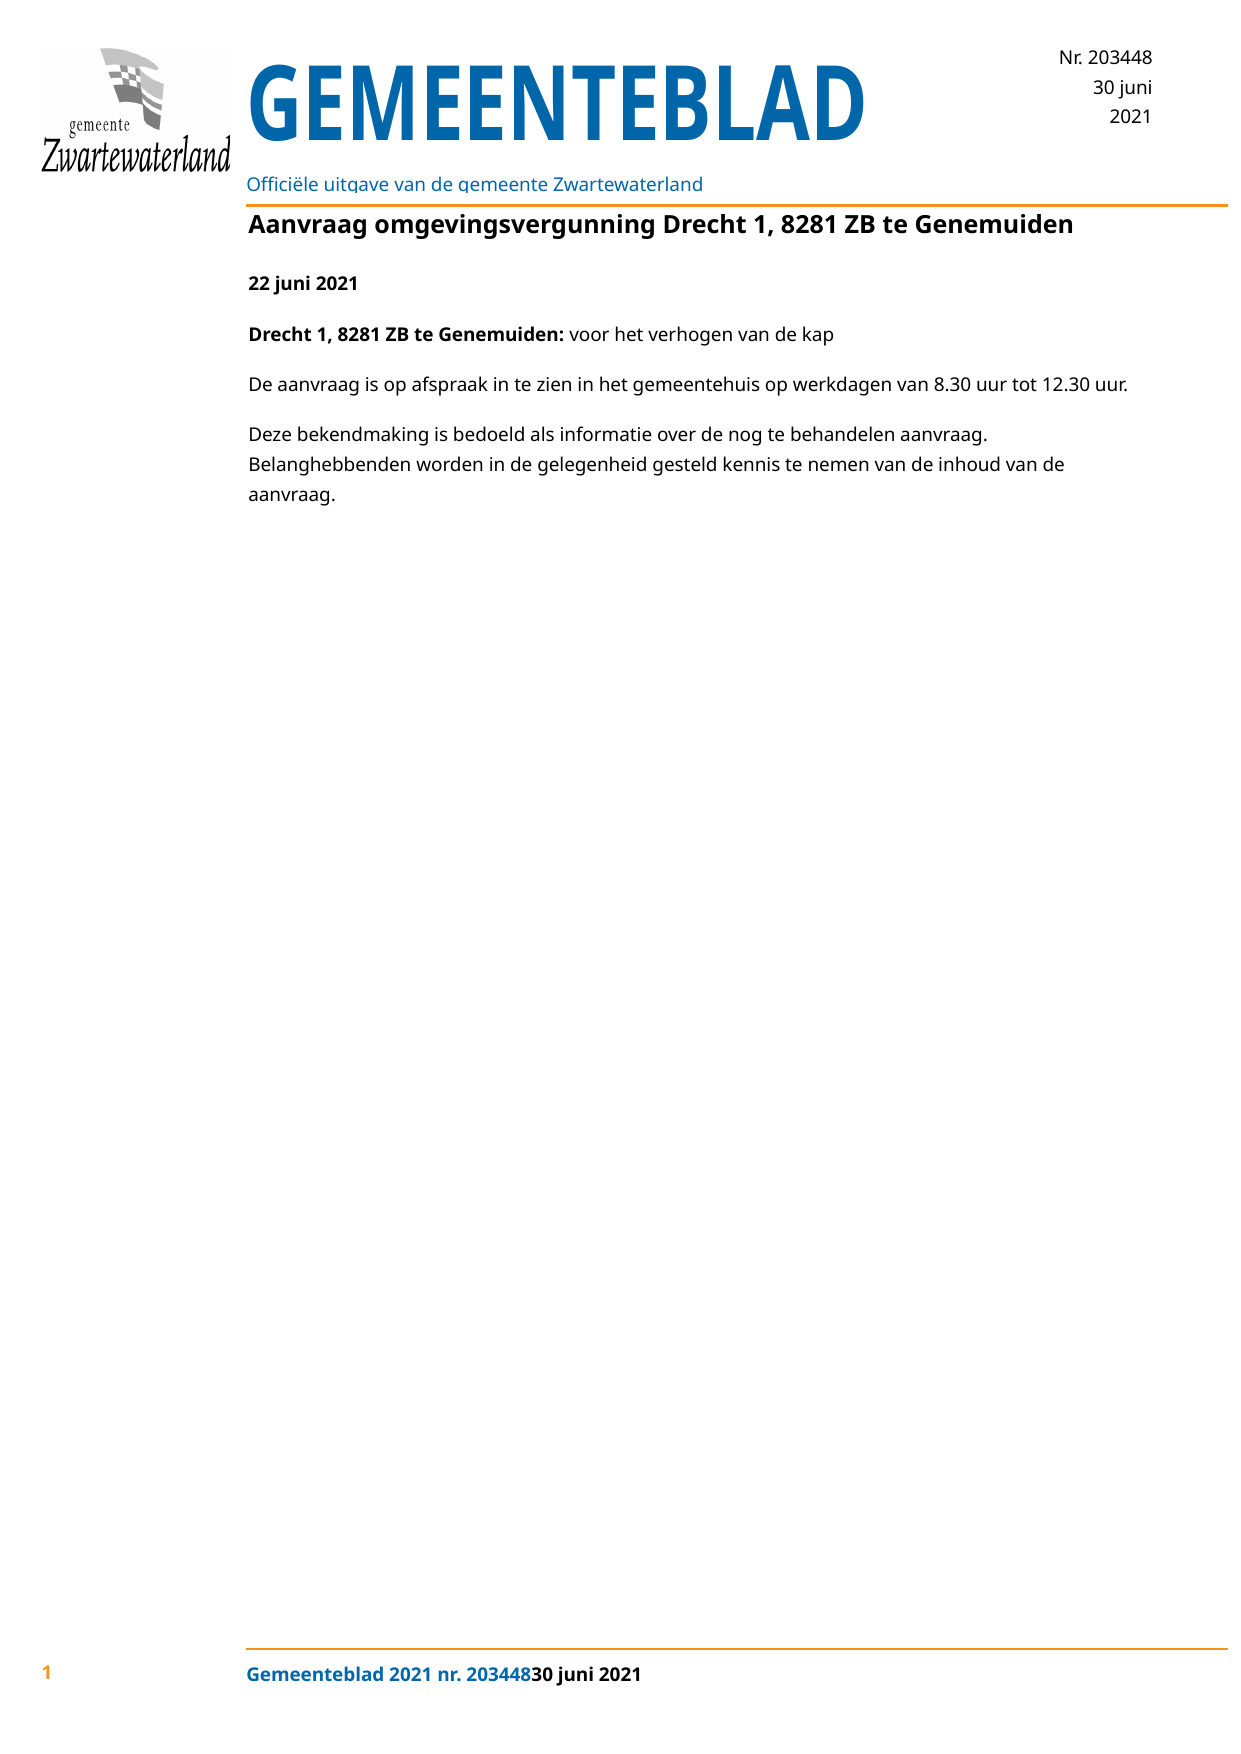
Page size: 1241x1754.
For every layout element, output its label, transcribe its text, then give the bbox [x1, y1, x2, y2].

text Aanvraag omgevingsvergunning Drecht 1, 8281 ZB te Genemuiden [248, 207, 1152, 241]
picture [41, 47, 231, 172]
text De aanvraag is op afspraak in te zien in het gemeentehuis op werkdagen van 8.30 uur tot 12.30 uur. [248, 371, 1152, 397]
text Deze bekendmaking is bedoeld als informatie over de nog te behandelen aanvraag. Belanghebbenden worden in de gelegenheid gesteld kennis te nemen van de inhoud van de aanvraag. [248, 422, 1152, 506]
text Drecht 1, 8281 ZB te Genemuiden: voor het verhogen van de kap [248, 321, 1152, 346]
text 22 juni 2021 [248, 270, 1152, 296]
